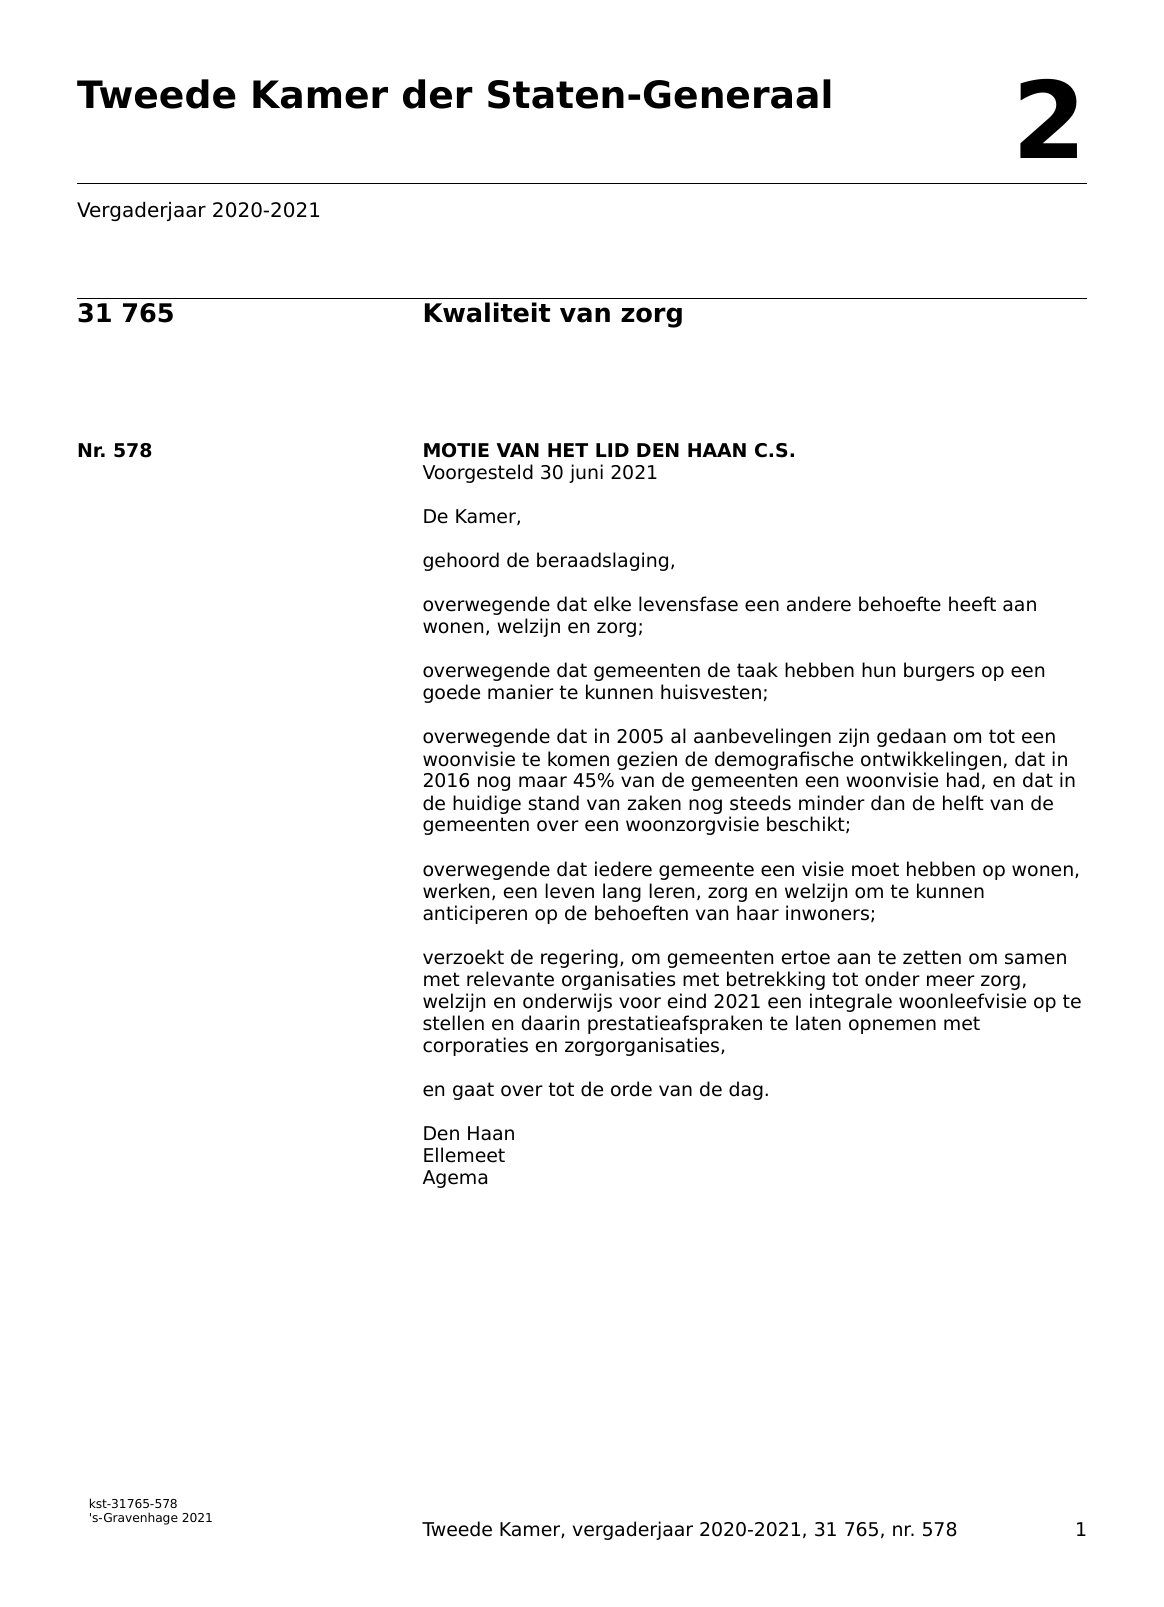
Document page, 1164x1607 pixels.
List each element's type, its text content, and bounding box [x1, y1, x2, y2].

text De Kamer, [422, 506, 1087, 528]
table_header 2 [886, 59, 1087, 183]
text overwegende dat elke levensfase een andere behoefte heeft aan wonen, welzijn en zorg; [422, 594, 1087, 638]
text overwegende dat in 2005 al aanbevelingen zijn gedaan om tot een woonvisie te komen gezien de demografische ontwikkelingen, dat in 2016 nog maar 45% van de gemeenten een woonvisie had, en dat in de huidige stand van zaken nog steeds minder dan de helft van de gemeenten over een woonzorgvisie beschikt; [422, 726, 1087, 836]
text Agema [422, 1167, 1087, 1189]
text Ellemeet [422, 1145, 1087, 1167]
text 's-Gravenhage 2021 [88, 1511, 323, 1525]
text verzoekt de regering, om gemeenten ertoe aan te zetten om samen met relevante organisaties met betrekking tot onder meer zorg, welzijn en onderwijs voor eind 2021 een integrale woonleefvisie op te stellen en daarin prestatieafspraken te laten opnemen met corporaties en zorgorganisaties, [422, 947, 1087, 1057]
text Den Haan [422, 1123, 1087, 1145]
table_cell Vergaderjaar 2020-2021 [77, 184, 1087, 298]
text kst-31765-578 [88, 1497, 323, 1511]
table_header Tweede Kamer der Staten-Generaal [77, 59, 886, 183]
subtitle 31 765 Kwaliteit van zorg [77, 299, 1087, 329]
text en gaat over tot de orde van de dag. [422, 1079, 1087, 1101]
text overwegende dat iedere gemeente een visie moet hebben op wonen, werken, een leven lang leren, zorg en welzijn om te kunnen anticiperen op de behoeften van haar inwoners; [422, 858, 1087, 924]
text gehoord de beraadslaging, [422, 550, 1087, 572]
subtitle Nr. 578 MOTIE VAN HET LID DEN HAAN C.S. [77, 440, 1087, 462]
text overwegende dat gemeenten de taak hebben hun burgers op een goede manier te kunnen huisvesten; [422, 660, 1087, 704]
text Voorgesteld 30 juni 2021 [422, 462, 1087, 484]
